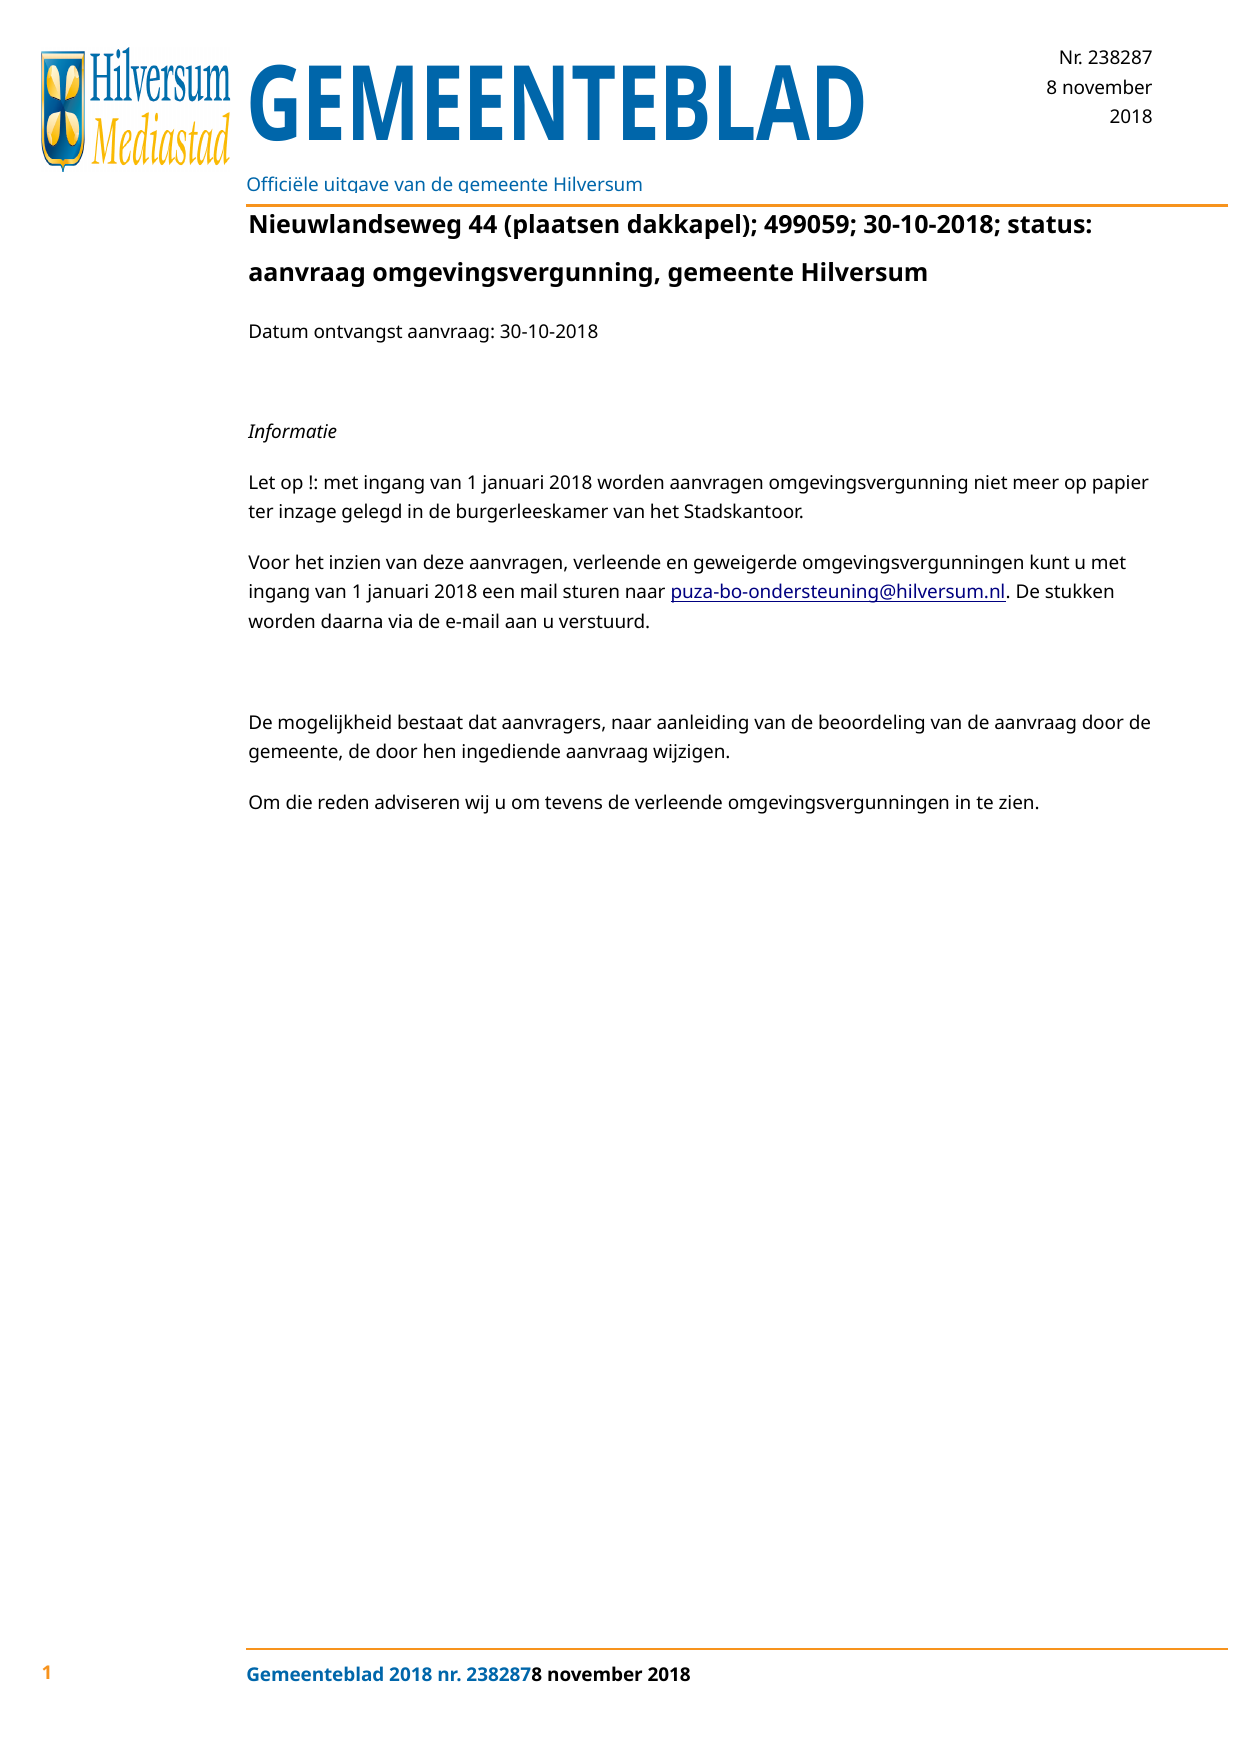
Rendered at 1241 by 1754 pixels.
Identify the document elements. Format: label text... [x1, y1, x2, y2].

text Om die reden adviseren wij u om tevens de verleende omgevingsvergunningen in te zien. [248, 789, 1152, 815]
text Voor het inzien van deze aanvragen, verleende en geweigerde omgevingsvergunningen kunt u met ingang van 1 januari 2018 een mail sturen naar puza-bo-ondersteuning@hilversum.nl. De stukken worden daarna via de e-mail aan u verstuurd. [248, 549, 1152, 634]
text Datum ontvangst aanvraag: 30-10-2018 [248, 318, 1152, 344]
text De mogelijkheid bestaat dat aanvragers, naar aanleiding van de beoordeling van de aanvraag door de gemeente, de door hen ingediende aanvraag wijzigen. [248, 709, 1152, 764]
text Nieuwlandseweg 44 (plaatsen dakkapel); 499059; 30-10-2018; status: aanvraag omgevingsvergunning, gemeente Hilversum [248, 207, 1152, 288]
text Let op !: met ingang van 1 januari 2018 worden aanvragen omgevingsvergunning niet meer op papier ter inzage gelegd in de burgerleeskamer van het Stadskantoor. [248, 469, 1152, 524]
picture [41, 47, 231, 172]
text Informatie [248, 419, 1152, 444]
